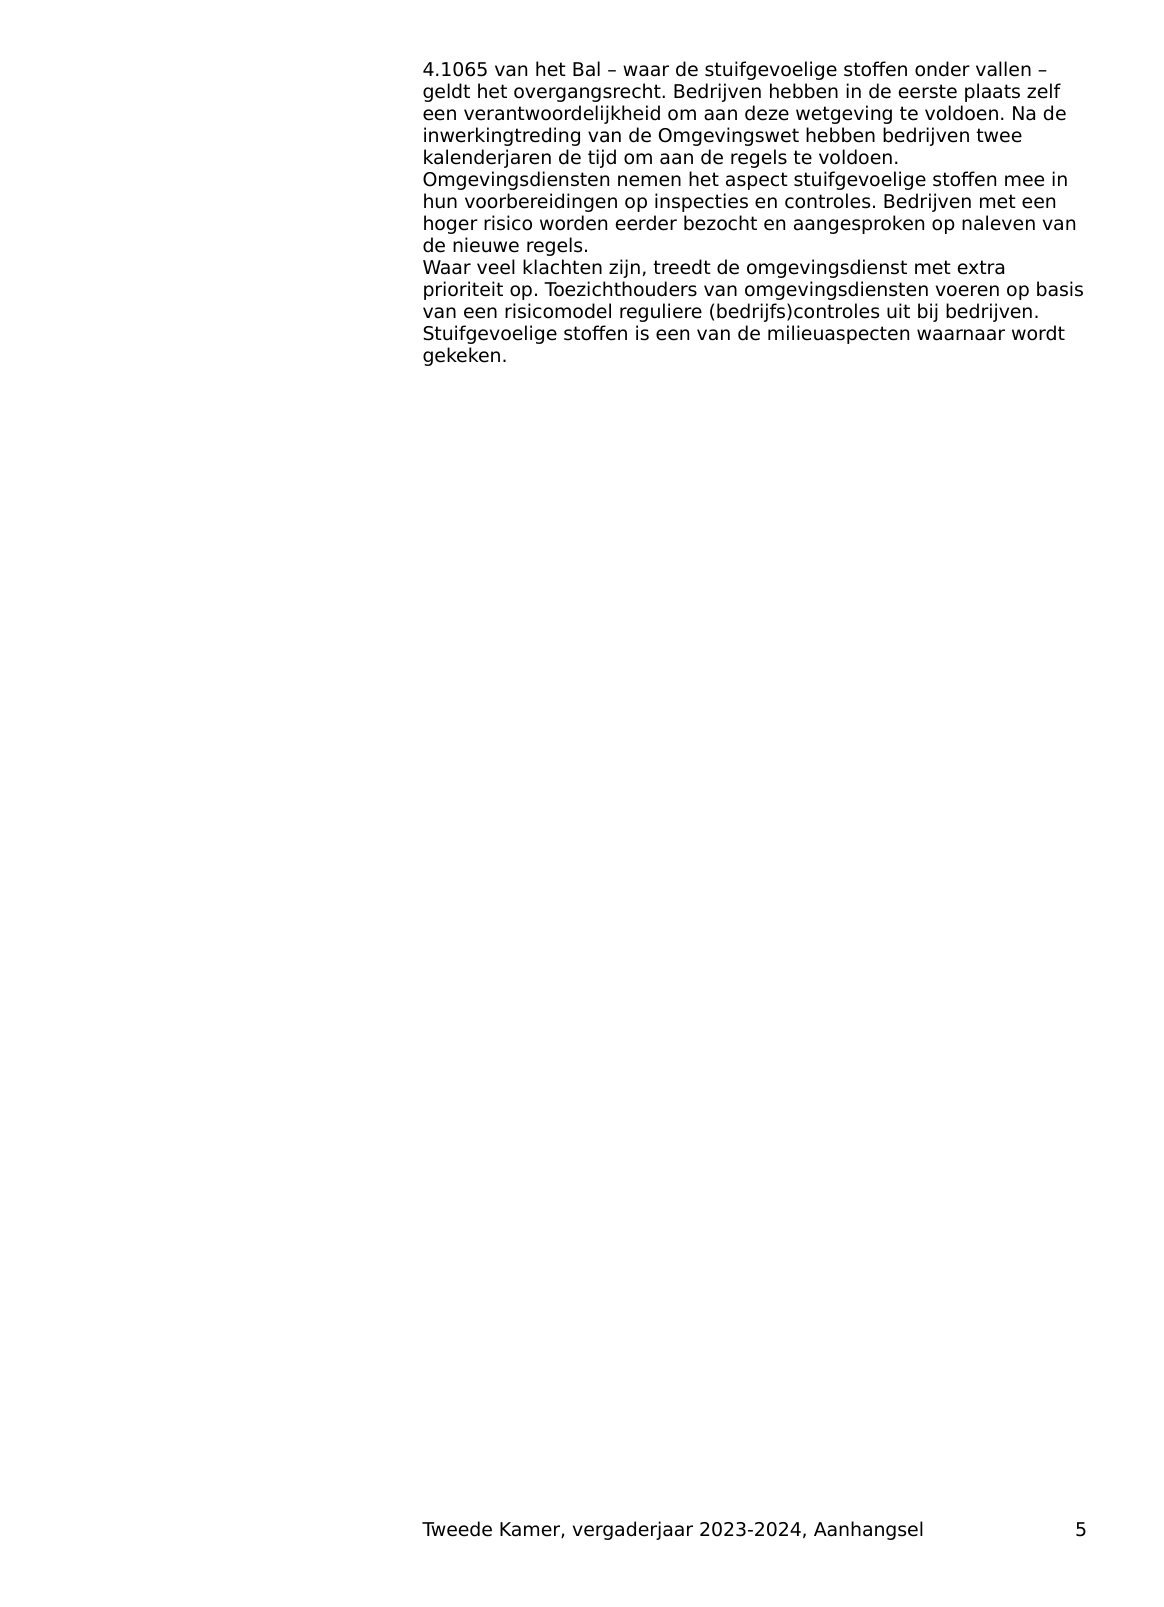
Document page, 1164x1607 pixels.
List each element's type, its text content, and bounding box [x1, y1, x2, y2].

text Waar veel klachten zijn, treedt de omgevingsdienst met extra prioriteit op. Toezichthouders van omgevingsdiensten voeren op basis van een risicomodel reguliere (bedrijfs)controles uit bij bedrijven. Stuifgevoelige stoffen is een van de milieuaspecten waarnaar wordt gekeken. [422, 257, 1087, 367]
text 4.1065 van het Bal – waar de stuifgevoelige stoffen onder vallen – geldt het overgangsrecht. Bedrijven hebben in de eerste plaats zelf een verantwoordelijkheid om aan deze wetgeving te voldoen. Na de inwerkingtreding van de Omgevingswet hebben bedrijven twee kalenderjaren de tijd om aan de regels te voldoen. Omgevingsdiensten nemen het aspect stuifgevoelige stoffen mee in hun voorbereidingen op inspecties en controles. Bedrijven met een hoger risico worden eerder bezocht en aangesproken op naleven van de nieuwe regels. [422, 59, 1087, 257]
